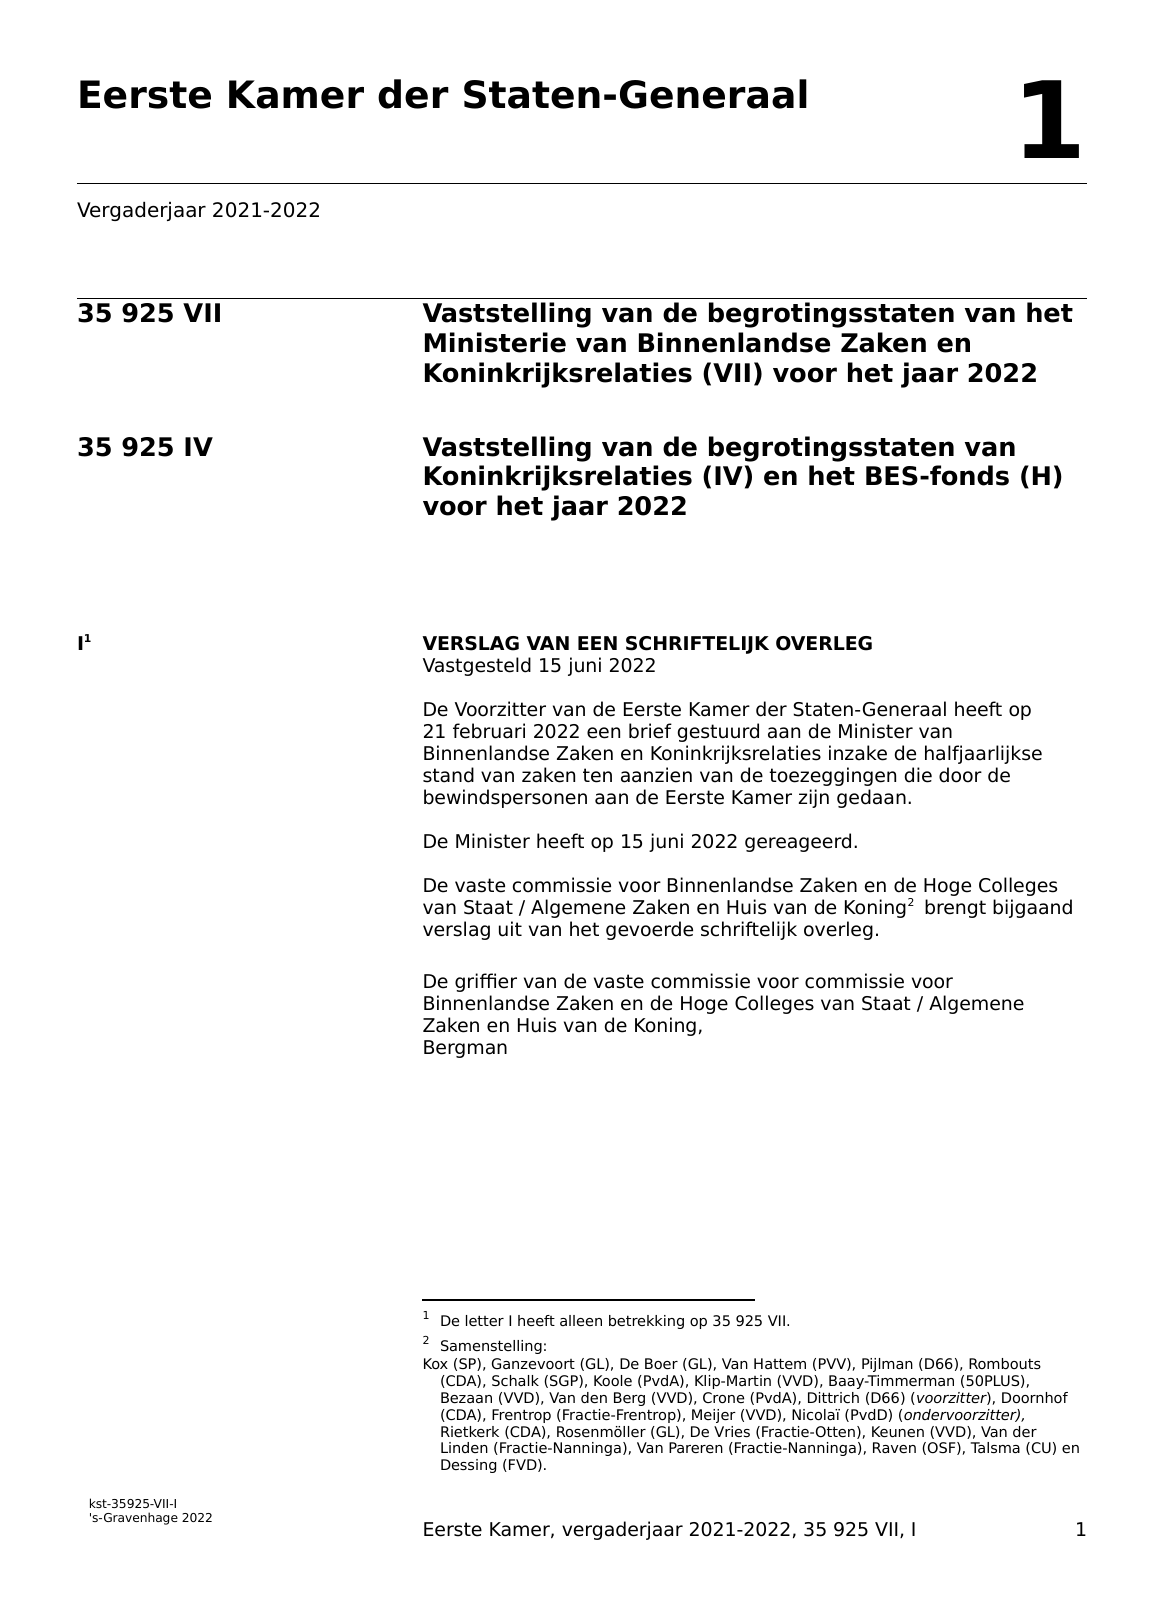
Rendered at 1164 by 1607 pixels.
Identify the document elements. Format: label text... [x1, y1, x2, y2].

text De vaste commissie voor Binnenlandse Zaken en de Hoge Colleges van Staat / Algemene Zaken en Huis van de Koning brengt bijgaand verslag uit van het gevoerde schriftelijk overleg. [422, 875, 1087, 941]
text De griffier van de vaste commissie voor commissie voor Binnenlandse Zaken en de Hoge Colleges van Staat / Algemene Zaken en Huis van de Koning, Bergman [422, 971, 1087, 1059]
text kst-35925-VII-I [88, 1497, 323, 1511]
table_header Eerste Kamer der Staten-Generaal [77, 59, 886, 183]
table_header 1 [886, 59, 1087, 183]
subtitle 35 925 IV Vaststelling van de begrotingsstaten van Koninkrijksrelaties (IV) en het BES-fonds (H) voor het jaar 2022 [77, 432, 1087, 521]
text Kox (SP), Ganzevoort (GL), De Boer (GL), Van Hattem (PVV), Pijlman (D66), Rombouts (CDA), Schalk (SGP), Koole (PvdA), Klip-Martin (VVD), Baay-Timmerman (50PLUS), Bezaan (VVD), Van den Berg (VVD), Crone (PvdA), Dittrich (D66) (voorzitter), Doornhof (CDA), Frentrop (Fractie-Frentrop), Meijer (VVD), Nicolaï (PvdD) (ondervoorzitter), Rietkerk (CDA), Rosenmöller (GL), De Vries (Fractie-Otten), Keunen (VVD), Van der Linden (Fractie-Nanninga), Van Pareren (Fractie-Nanninga), Raven (OSF), Talsma (CU) en Dessing (FVD). [422, 1356, 1087, 1474]
subtitle 35 925 VII Vaststelling van de begrotingsstaten van het Ministerie van Binnenlandse Zaken en Koninkrijksrelaties (VII) voor het jaar 2022 [77, 299, 1087, 388]
text De Voorzitter van de Eerste Kamer der Staten-Generaal heeft op 21 februari 2022 een brief gestuurd aan de Minister van Binnenlandse Zaken en Koninkrijksrelaties inzake de halfjaarlijkse stand van zaken ten aanzien van de toezeggingen die door de bewindspersonen aan de Eerste Kamer zijn gedaan. [422, 699, 1087, 808]
subtitle I VERSLAG VAN EEN SCHRIFTELIJK OVERLEG [77, 632, 1087, 654]
text De Minister heeft op 15 juni 2022 gereageerd. [422, 831, 1087, 853]
table_cell Vergaderjaar 2021-2022 [77, 184, 1087, 298]
text Samenstelling: [422, 1334, 1087, 1356]
text Vastgesteld 15 juni 2022 [422, 654, 1087, 676]
text 's-Gravenhage 2022 [88, 1511, 323, 1525]
text De letter I heeft alleen betrekking op 35 925 VII. [422, 1309, 1087, 1331]
